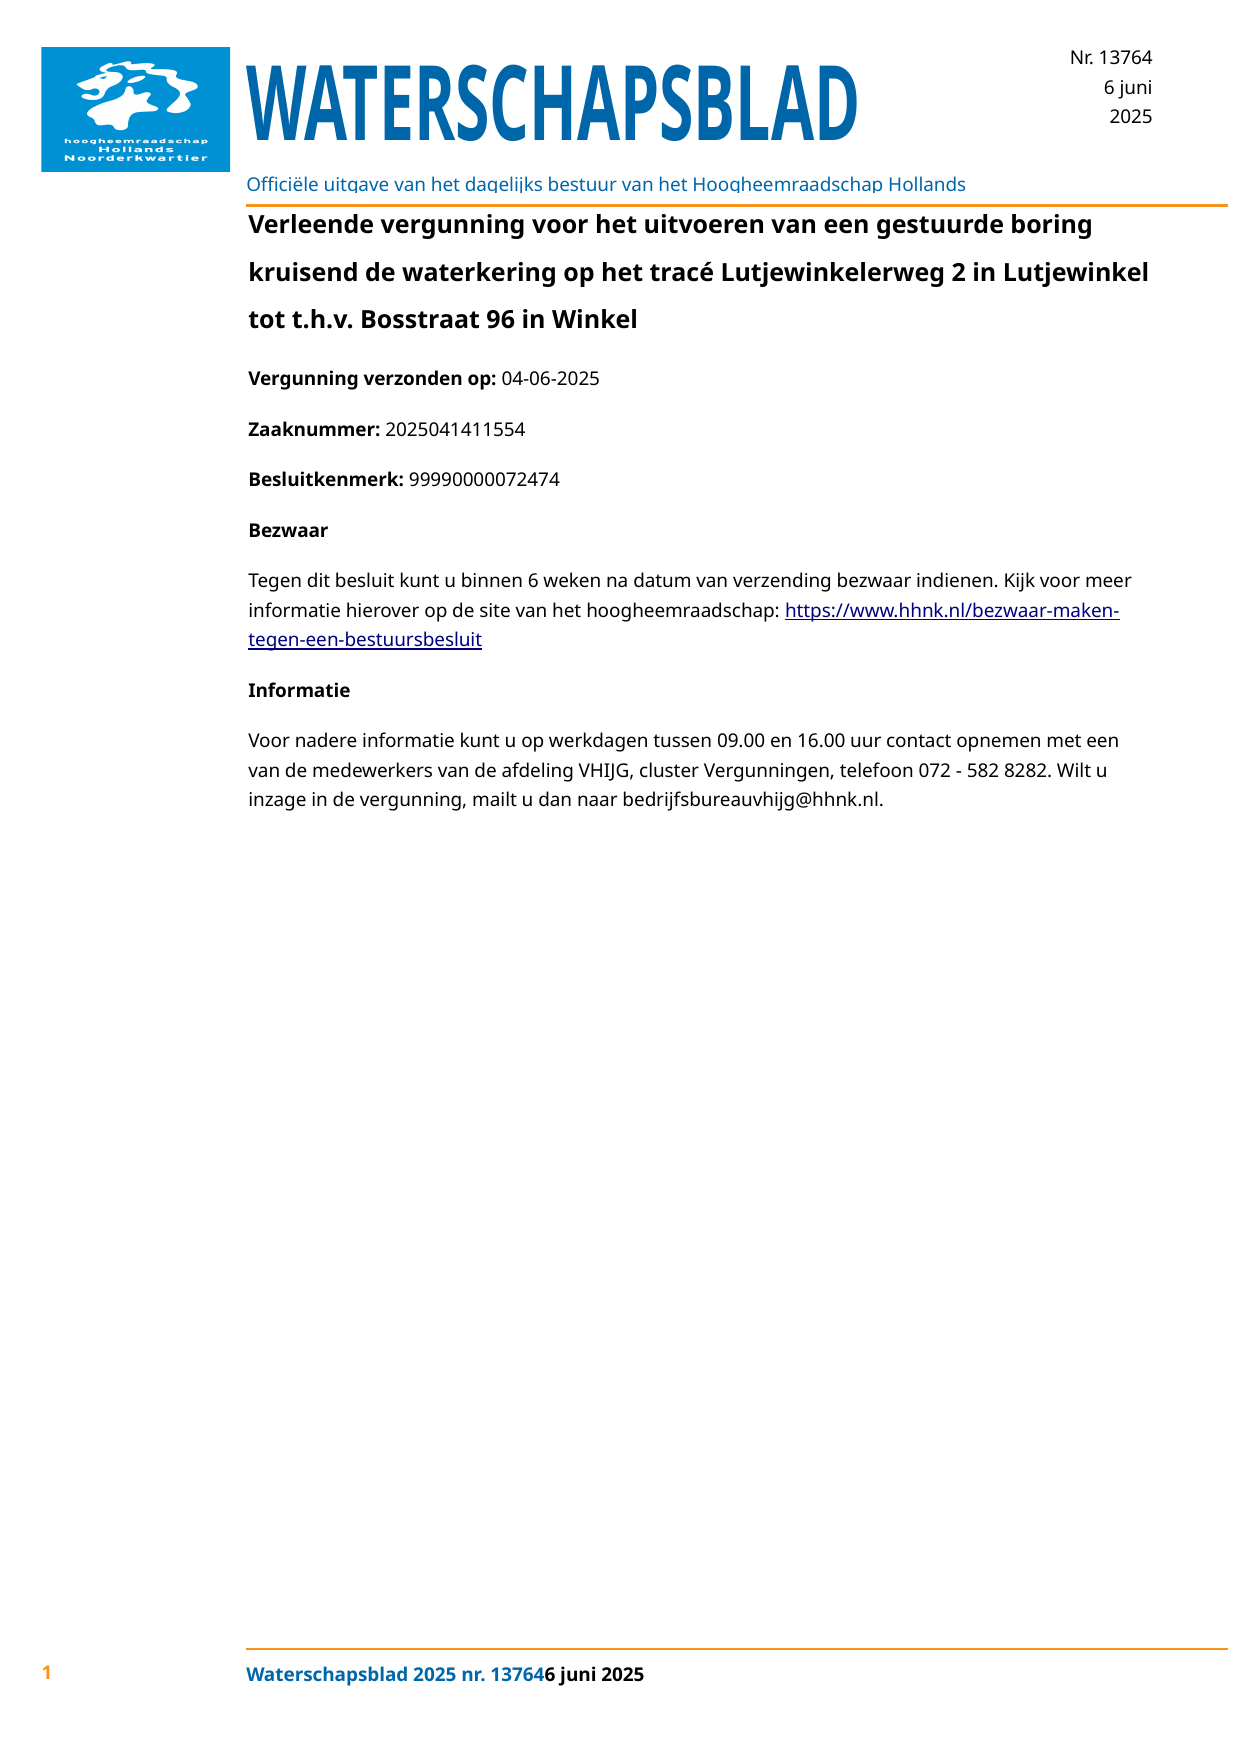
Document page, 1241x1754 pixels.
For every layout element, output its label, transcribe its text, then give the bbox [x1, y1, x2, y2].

text Verleende vergunning voor het uitvoeren van een gestuurde boring kruisend de waterkering op het tracé Lutjewinkelerweg 2 in Lutjewinkel tot t.h.v. Bosstraat 96 in Winkel [248, 207, 1152, 336]
text Bezwaar [248, 517, 1152, 542]
picture [129, 76, 144, 82]
picture [88, 87, 157, 130]
text Zaaknummer: 2025041411554 [248, 416, 1152, 442]
picture [118, 62, 197, 112]
picture [78, 64, 122, 99]
text Voor nadere informatie kunt u op werkdagen tussen 09.00 en 16.00 uur contact opnemen met een van de medewerkers van de afdeling VHIJG, cluster Vergunningen, telefoon 072 - 582 8282. Wilt u inzage in de vergunning, mailt u dan naar bedrijfsbureauvhijg@hhnk.nl. [248, 727, 1152, 812]
text Besluitkenmerk: 99990000072474 [248, 466, 1152, 492]
text Tegen dit besluit kunt u binnen 6 weken na datum van verzending bezwaar indienen. Kijk voor meer informatie hierover op de site van het hoogheemraadschap: https://www.hhnk.nl/bezwaar-maken-tegen-een-bestuursbesluit [248, 567, 1152, 652]
text Informatie [248, 677, 1152, 702]
text Vergunning verzonden op: 04-06-2025 [248, 366, 1152, 391]
